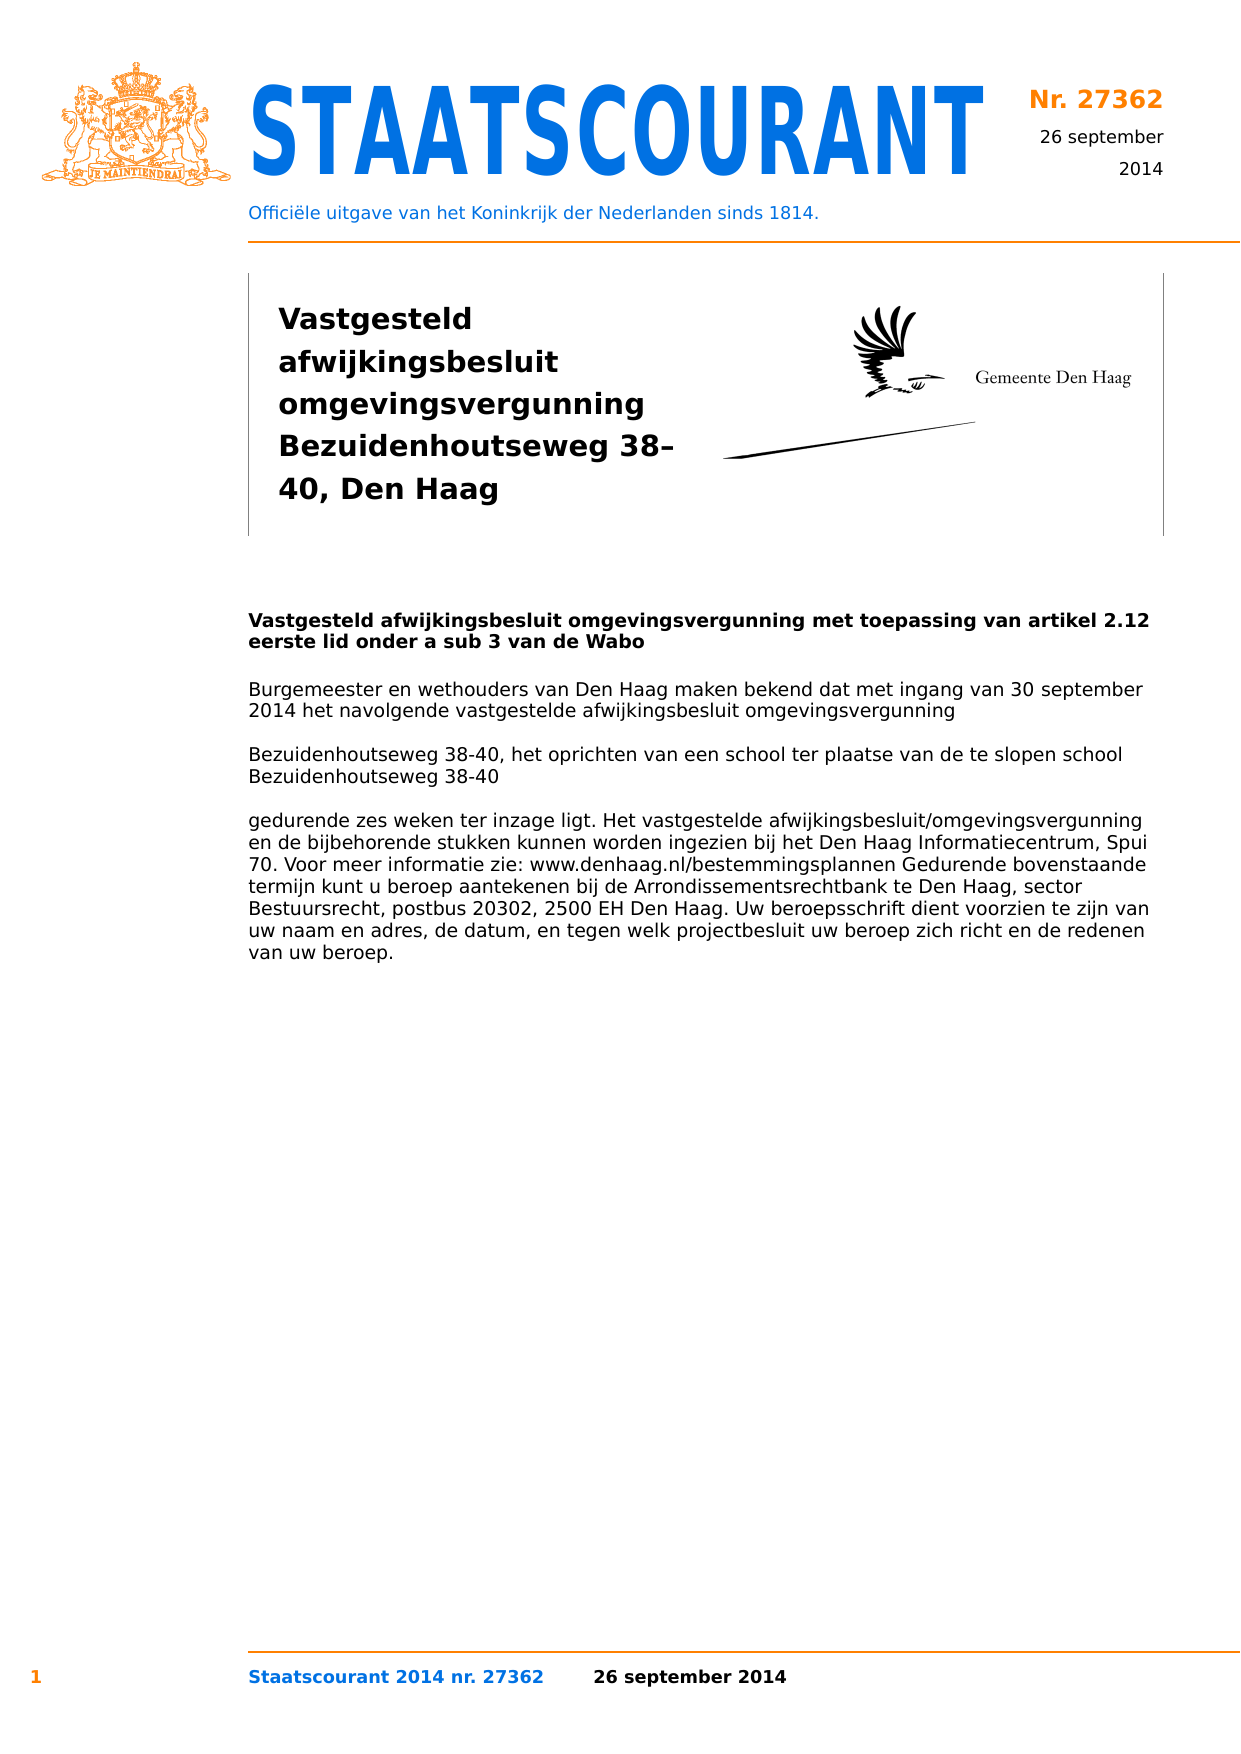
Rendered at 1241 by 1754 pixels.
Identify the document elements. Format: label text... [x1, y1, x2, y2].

subtitle Vastgesteld afwijkingsbesluit omgevingsvergunning met toepassing van artikel 2.12 eerste lid onder a sub 3 van de Wabo [248, 609, 1163, 653]
table_header [25, 62, 248, 241]
table_cell 26 september [998, 121, 1240, 153]
table_cell Officiële uitgave van het Koninkrijk der Nederlanden sinds 1814. [248, 203, 1240, 241]
text Burgemeester en wethouders van Den Haag maken bekend dat met ingang van 30 september 2014 het navolgende vastgestelde afwijkingsbesluit omgevingsvergunning [248, 678, 1163, 722]
picture [41, 62, 231, 186]
text Bezuidenhoutseweg 38-40, het oprichten van een school ter plaatse van de te slopen school Bezuidenhoutseweg 38-40 [248, 744, 1163, 788]
subtitle Vastgesteld afwijkingsbesluit omgevingsvergunning Bezuidenhoutseweg 38–40, Den Haag [249, 273, 1163, 536]
picture [720, 302, 1134, 462]
table_header STAATSCOURANT [248, 62, 998, 203]
table_cell 2014 [998, 153, 1240, 203]
text gedurende zes weken ter inzage ligt. Het vastgestelde afwijkingsbesluit/omgevingsvergunning en de bijbehorende stukken kunnen worden ingezien bij het Den Haag Informatiecentrum, Spui 70. Voor meer informatie zie: www.denhaag.nl/bestemmingsplannen Gedurende bovenstaande termijn kunt u beroep aantekenen bij de Arrondissementsrechtbank te Den Haag, sector Bestuursrecht, postbus 20302, 2500 EH Den Haag. Uw beroepsschrift dient voorzien te zijn van uw naam en adres, de datum, en tegen welk projectbesluit uw beroep zich richt en de redenen van uw beroep. [248, 810, 1163, 964]
table_header Nr. 27362 [998, 62, 1240, 121]
